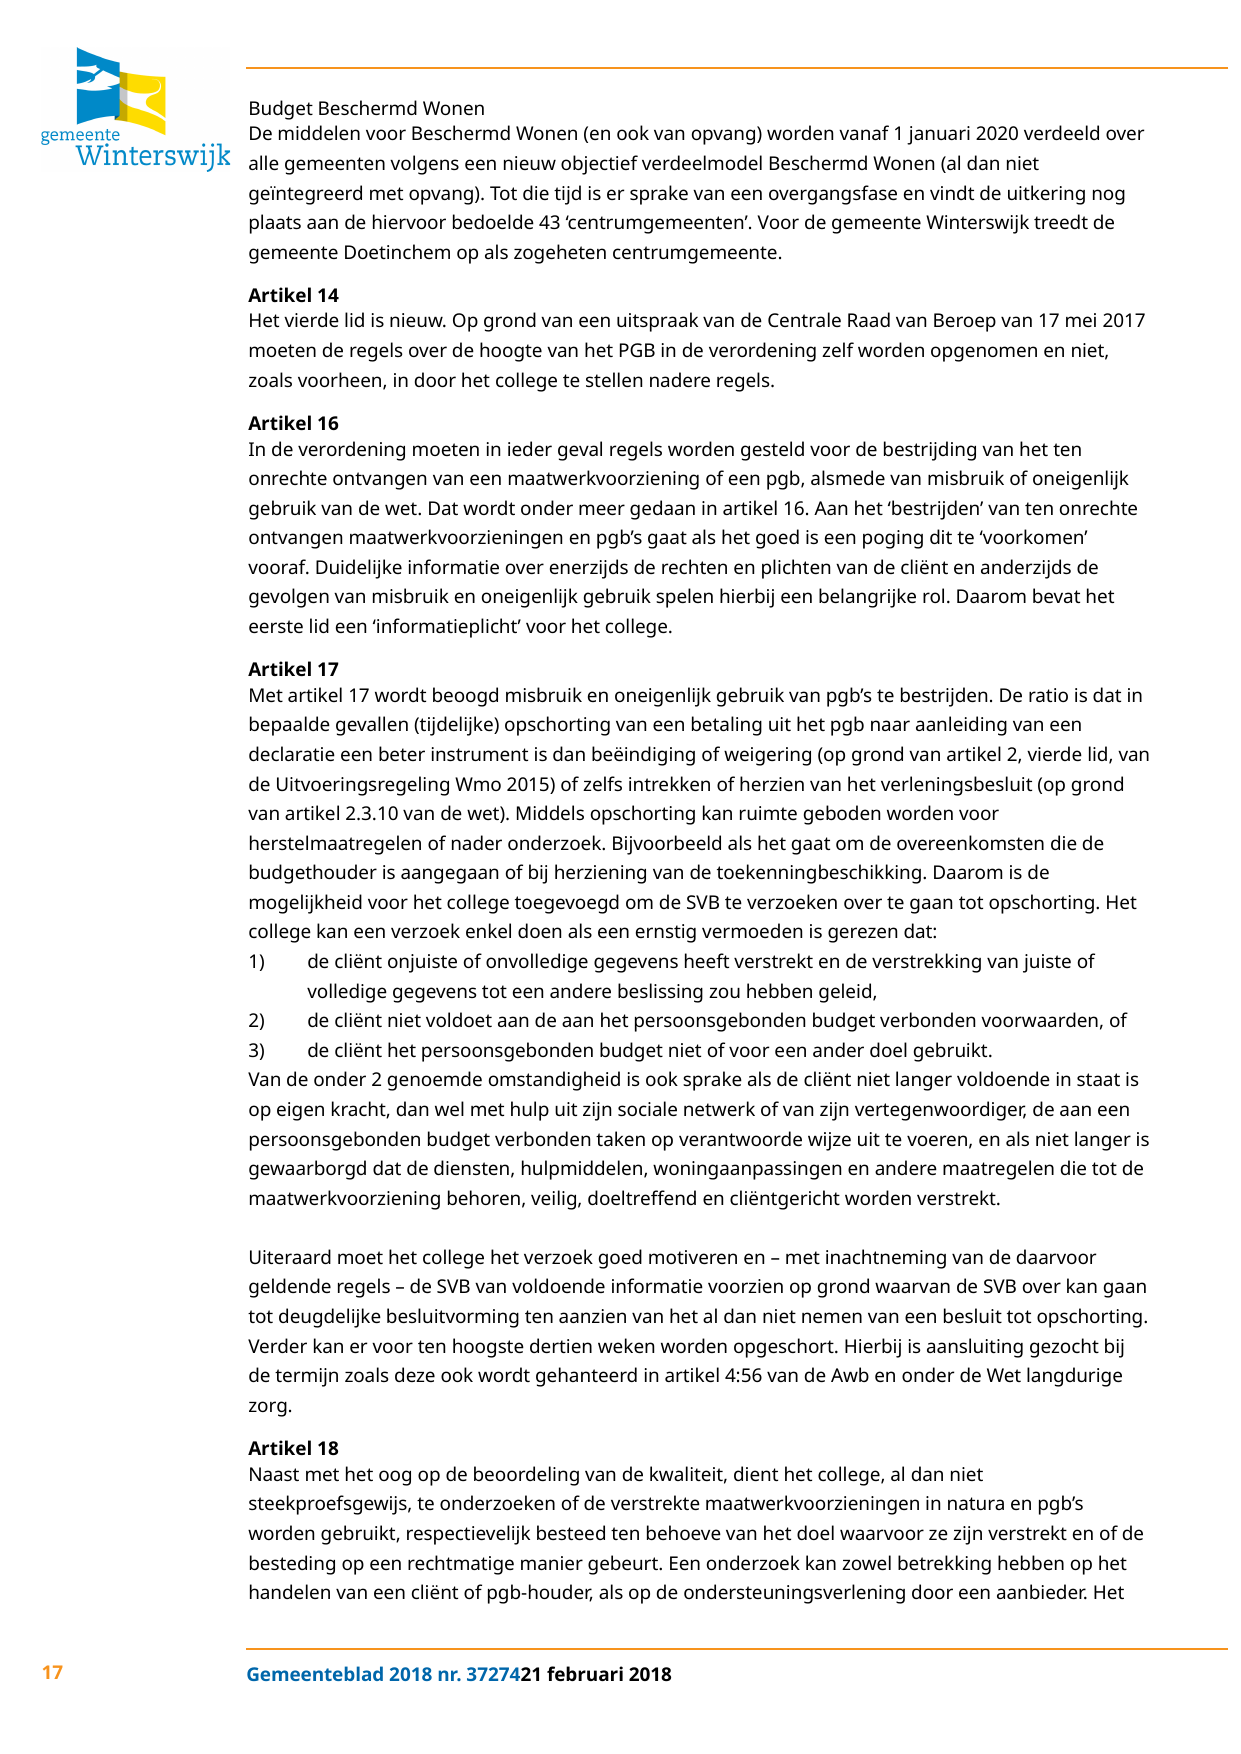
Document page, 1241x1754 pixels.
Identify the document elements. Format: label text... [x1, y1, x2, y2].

text Artikel 16 [248, 410, 1152, 436]
text De middelen voor Beschermd Wonen (en ook van opvang) worden vanaf 1 januari 2020 verdeeld over alle gemeenten volgens een nieuw objectief verdeelmodel Beschermd Wonen (al dan niet geïntegreerd met opvang). Tot die tijd is er sprake van een overgangsfase en vindt de uitkering nog plaats aan de hiervoor bedoelde 43 ‘centrumgemeenten’. Voor de gemeente Winterswijk treedt de gemeente Doetinchem op als zogeheten centrumgemeente. [248, 121, 1152, 264]
text Artikel 14 [248, 282, 1152, 308]
picture [225, 153, 231, 162]
text Het vierde lid is nieuw. Op grond van een uitspraak van de Centrale Raad van Beroep van 17 mei 2017 moeten de regels over de hoogte van het PGB in de verordening zelf worden opgenomen en niet, zoals voorheen, in door het college te stellen nadere regels. [248, 308, 1152, 393]
text Artikel 17 [248, 656, 1152, 682]
text Budget Beschermd Wonen [248, 95, 1152, 121]
text Van de onder 2 genoemde omstandigheid is ook sprake als de cliënt niet langer voldoende in staat is op eigen kracht, dan wel met hulp uit zijn sociale netwerk of van zijn vertegenwoordiger, de aan een persoonsgebonden budget verbonden taken op verantwoorde wijze uit te voeren, en als niet langer is gewaarborgd dat de diensten, hulpmiddelen, woningaanpassingen en andere maatregelen die tot de maatwerkvoorziening behoren, veilig, doeltreffend en cliëntgericht worden verstrekt. [248, 1067, 1152, 1211]
picture [41, 47, 231, 172]
text Met artikel 17 wordt beoogd misbruik en oneigenlijk gebruik van pgb’s te bestrijden. De ratio is dat in bepaalde gevallen (tijdelijke) opschorting van een betaling uit het pgb naar aanleiding van een declaratie een beter instrument is dan beëindiging of weigering (op grond van artikel 2, vierde lid, van de Uitvoeringsregeling Wmo 2015) of zelfs intrekken of herzien van het verleningsbesluit (op grond van artikel 2.3.10 van de wet). Middels opschorting kan ruimte geboden worden voor herstelmaatregelen of nader onderzoek. Bijvoorbeeld als het gaat om de overeenkomsten die de budgethouder is aangegaan of bij herziening van de toekenningbeschikking. Daarom is de mogelijkheid voor het college toegevoegd om de SVB te verzoeken over te gaan tot opschorting. Het college kan een verzoek enkel doen als een ernstig vermoeden is gerezen dat: [248, 682, 1152, 944]
list de cliënt niet voldoet aan de aan het persoonsgebonden budget verbonden voorwaarden, of [248, 1007, 1152, 1033]
text Uiteraard moet het college het verzoek goed motiveren en – met inachtneming van de daarvoor geldende regels – de SVB van voldoende informatie voorzien op grond waarvan de SVB over kan gaan tot deugdelijke besluitvorming ten aanzien van het al dan niet nemen van een besluit tot opschorting. [248, 1244, 1152, 1329]
text Verder kan er voor ten hoogste dertien weken worden opgeschort. Hierbij is aansluiting gezocht bij de termijn zoals deze ook wordt gehanteerd in artikel 4:56 van de Awb en onder de Wet langdurige zorg. [248, 1333, 1152, 1418]
list de cliënt het persoonsgebonden budget niet of voor een ander doel gebruikt. [248, 1037, 1152, 1063]
text Artikel 18 [248, 1435, 1152, 1461]
list de cliënt onjuiste of onvolledige gegevens heeft verstrekt en de verstrekking van juiste of volledige gegevens tot een andere beslissing zou hebben geleid, [248, 948, 1152, 1004]
text Naast met het oog op de beoordeling van de kwaliteit, dient het college, al dan niet steekproefsgewijs, te onderzoeken of de verstrekte maatwerkvoorzieningen in natura en pgb’s worden gebruikt, respectievelijk besteed ten behoeve van het doel waarvoor ze zijn verstrekt en of de besteding op een rechtmatige manier gebeurt. Een onderzoek kan zowel betrekking hebben op het handelen van een cliënt of pgb-houder, als op de ondersteuningsverlening door een aanbieder. Het [248, 1461, 1152, 1605]
text In de verordening moeten in ieder geval regels worden gesteld voor de bestrijding van het ten onrechte ontvangen van een maatwerkvoorziening of een pgb, alsmede van misbruik of oneigenlijk gebruik van de wet. Dat wordt onder meer gedaan in artikel 16. Aan het ‘bestrijden’ van ten onrechte ontvangen maatwerkvoorzieningen en pgb’s gaat als het goed is een poging dit te ‘voorkomen’ vooraf. Duidelijke informatie over enerzijds de rechten en plichten van de cliënt en anderzijds de gevolgen van misbruik en oneigenlijk gebruik spelen hierbij een belangrijke rol. Daarom bevat het eerste lid een ‘informatieplicht’ voor het college. [248, 436, 1152, 639]
